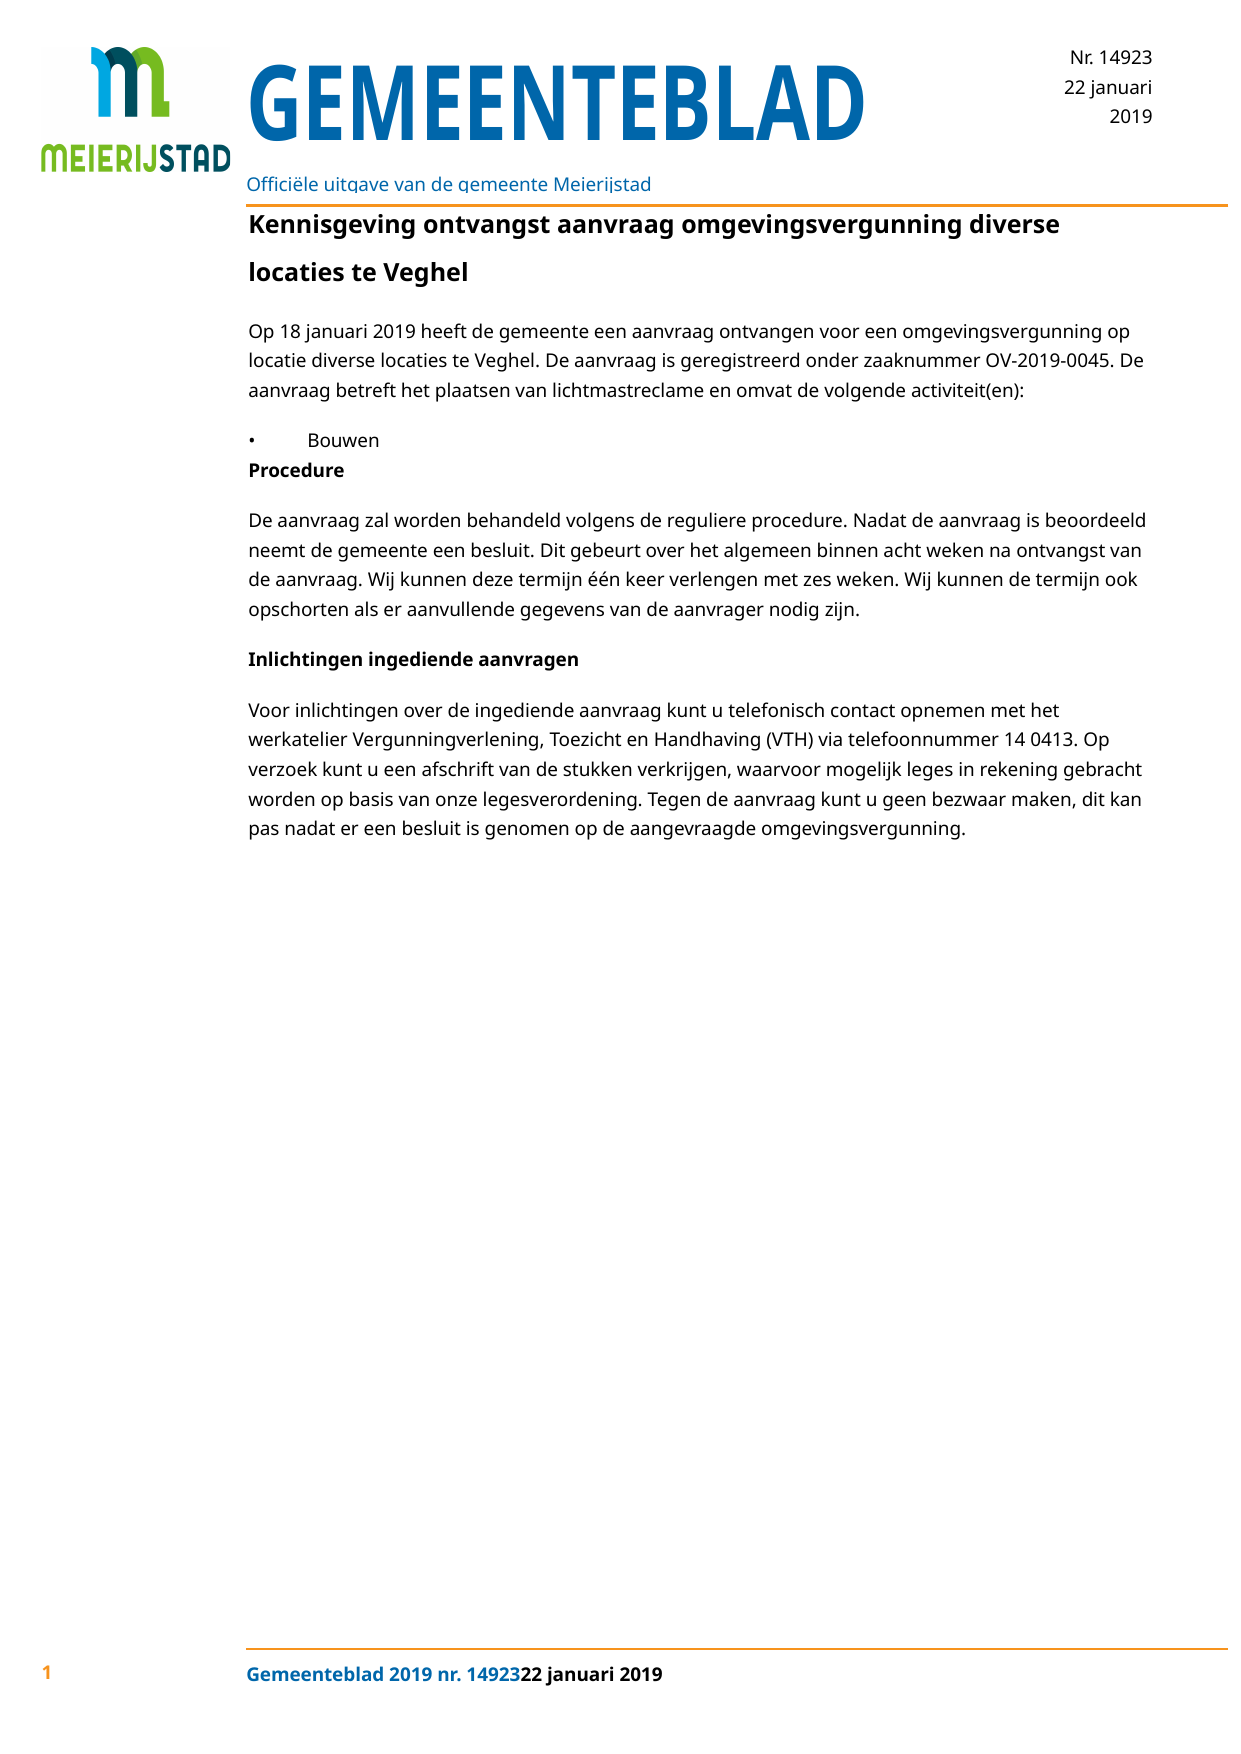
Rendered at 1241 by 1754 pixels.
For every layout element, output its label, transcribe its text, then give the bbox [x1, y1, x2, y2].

text Procedure [248, 457, 1152, 483]
text Inlichtingen ingediende aanvragen [248, 647, 1152, 672]
text Kennisgeving ontvangst aanvraag omgevingsvergunning diverse locaties te Veghel [248, 207, 1152, 288]
text De aanvraag zal worden behandeld volgens de reguliere procedure. Nadat de aanvraag is beoordeeld neemt de gemeente een besluit. Dit gebeurt over het algemeen binnen acht weken na ontvangst van de aanvraag. Wij kunnen deze termijn één keer verlengen met zes weken. Wij kunnen de termijn ook opschorten als er aanvullende gegevens van de aanvrager nodig zijn. [248, 507, 1152, 622]
text Voor inlichtingen over de ingediende aanvraag kunt u telefonisch contact opnemen met het werkatelier Vergunningverlening, Toezicht en Handhaving (VTH) via telefoonnummer 14 0413. Op verzoek kunt u een afschrift van de stukken verkrijgen, waarvoor mogelijk leges in rekening gebracht worden op basis van onze legesverordening. Tegen de aanvraag kunt u geen bezwaar maken, dit kan pas nadat er een besluit is genomen op de aangevraagde omgevingsvergunning. [248, 697, 1152, 841]
text Op 18 januari 2019 heeft de gemeente een aanvraag ontvangen voor een omgevingsvergunning op locatie diverse locaties te Veghel. De aanvraag is geregistreerd onder zaaknummer OV-2019-0045. De aanvraag betreft het plaatsen van lichtmastreclame en omvat de volgende activiteit(en): [248, 318, 1152, 403]
picture [41, 47, 231, 172]
list Bouwen [248, 427, 1152, 453]
